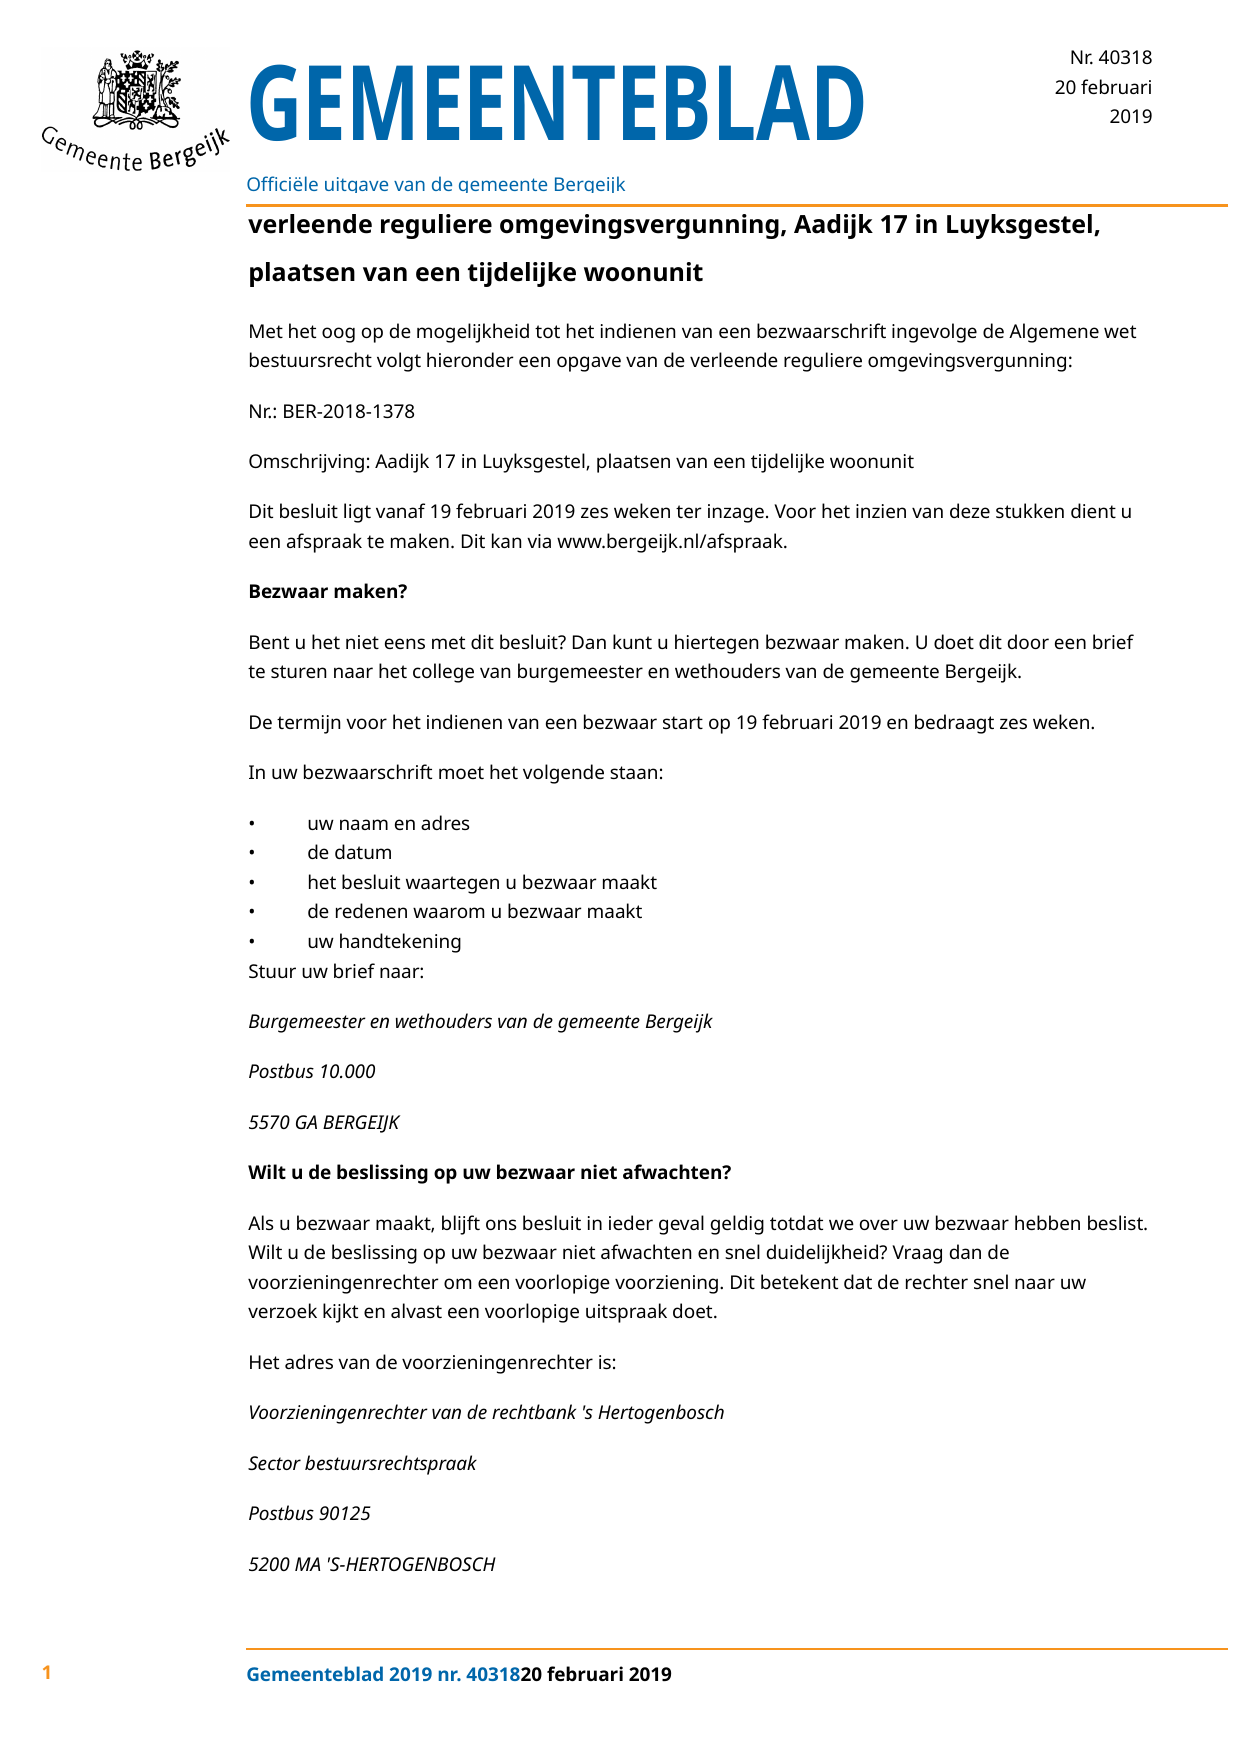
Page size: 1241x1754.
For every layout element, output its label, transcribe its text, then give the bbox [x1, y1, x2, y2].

list uw handtekening [248, 928, 1152, 954]
list de datum [248, 839, 1152, 865]
text Nr.: BER-2018-1378 [248, 398, 1152, 424]
text Het adres van de voorzieningenrechter is: [248, 1349, 1152, 1375]
text Burgemeester en wethouders van de gemeente Bergeijk [248, 1008, 1152, 1034]
text Met het oog op de mogelijkheid tot het indienen van een bezwaarschrift ingevolge de Algemene wet bestuursrecht volgt hieronder een opgave van de verleende reguliere omgevingsvergunning: [248, 318, 1152, 373]
text Als u bezwaar maakt, blijft ons besluit in ieder geval geldig totdat we over uw bezwaar hebben beslist. Wilt u de beslissing op uw bezwaar niet afwachten en snel duidelijkheid? Vraag dan de voorzieningenrechter om een voorlopige voorziening. Dit betekent dat de rechter snel naar uw verzoek kijkt en alvast een voorlopige uitspraak doet. [248, 1210, 1152, 1324]
list uw naam en adres [248, 810, 1152, 836]
text Wilt u de beslissing op uw bezwaar niet afwachten? [248, 1159, 1152, 1185]
text Voorzieningenrechter van de rechtbank 's Hertogenbosch [248, 1399, 1152, 1425]
picture [41, 47, 231, 172]
text Omschrijving: Aadijk 17 in Luyksgestel, plaatsen van een tijdelijke woonunit [248, 448, 1152, 474]
text Dit besluit ligt vanaf 19 februari 2019 zes weken ter inzage. Voor het inzien van deze stukken dient u een afspraak te maken. Dit kan via www.bergeijk.nl/afspraak. [248, 499, 1152, 554]
text In uw bezwaarschrift moet het volgende staan: [248, 759, 1152, 785]
text 5200 MA 'S-HERTOGENBOSCH [248, 1551, 1152, 1577]
text Postbus 90125 [248, 1500, 1152, 1526]
list de redenen waarom u bezwaar maakt [248, 899, 1152, 924]
text Bezwaar maken? [248, 579, 1152, 604]
text Stuur uw brief naar: [248, 958, 1152, 984]
text 5570 GA BERGEIJK [248, 1109, 1152, 1135]
text verleende reguliere omgevingsvergunning, Aadijk 17 in Luyksgestel, plaatsen van een tijdelijke woonunit [248, 207, 1152, 288]
list het besluit waartegen u bezwaar maakt [248, 869, 1152, 895]
text Bent u het niet eens met dit besluit? Dan kunt u hiertegen bezwaar maken. U doet dit door een brief te sturen naar het college van burgemeester en wethouders van de gemeente Bergeijk. [248, 629, 1152, 684]
text De termijn voor het indienen van een bezwaar start op 19 februari 2019 en bedraagt zes weken. [248, 709, 1152, 735]
text Sector bestuursrechtspraak [248, 1450, 1152, 1476]
text Postbus 10.000 [248, 1059, 1152, 1084]
